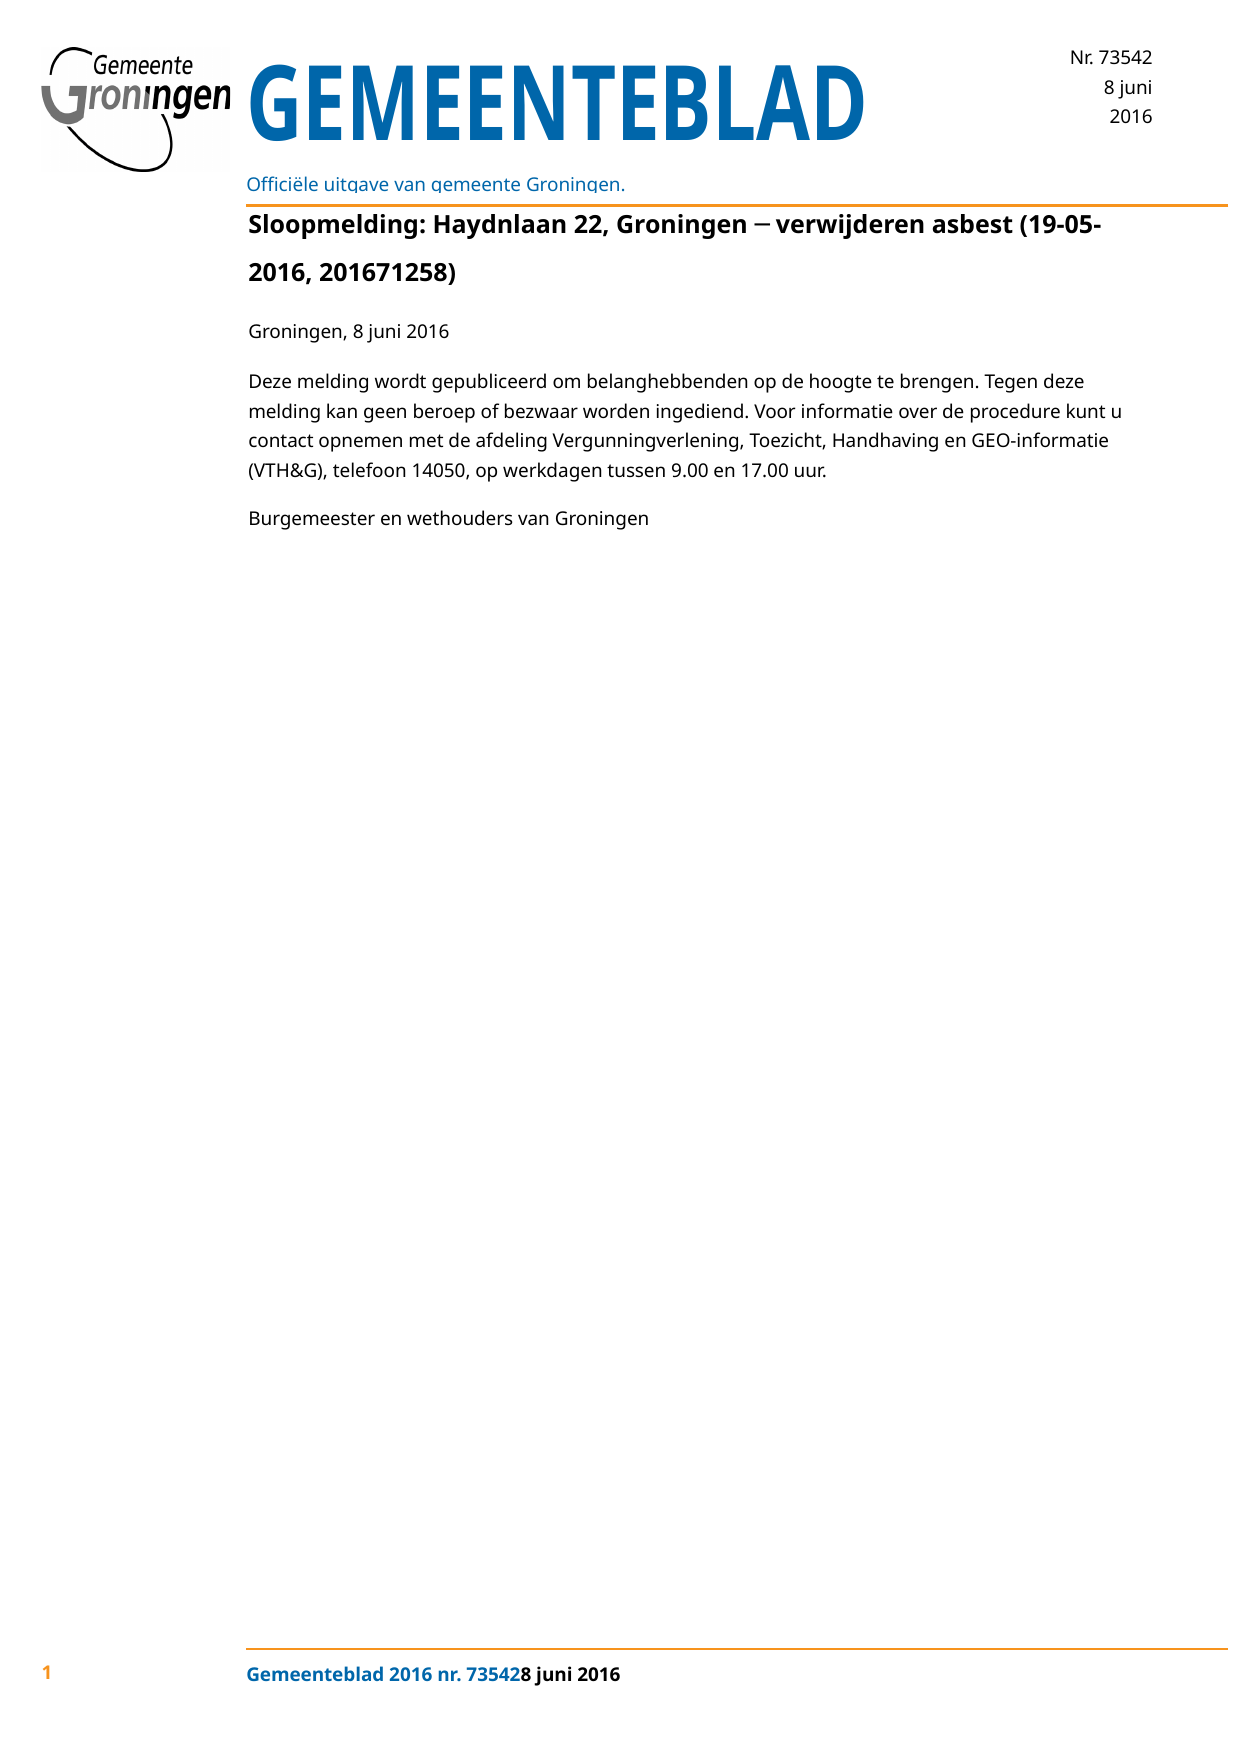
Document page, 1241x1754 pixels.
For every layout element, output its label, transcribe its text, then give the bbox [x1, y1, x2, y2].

text Sloopmelding: Haydnlaan 22, Groningen ─ verwijderen asbest (19-05-2016, 201671258) [248, 207, 1152, 288]
text Deze melding wordt gepubliceerd om belanghebbenden op de hoogte te brengen. Tegen deze melding kan geen beroep of bezwaar worden ingediend. Voor informatie over de procedure kunt u contact opnemen met de afdeling Vergunningverlening, Toezicht, Handhaving en GEO-informatie (VTH&G), telefoon 14050, op werkdagen tussen 9.00 en 17.00 uur. [248, 368, 1152, 483]
text Burgemeester en wethouders van Groningen [248, 505, 1152, 531]
text Groningen, 8 juni 2016 [248, 318, 1152, 344]
picture [41, 47, 231, 172]
